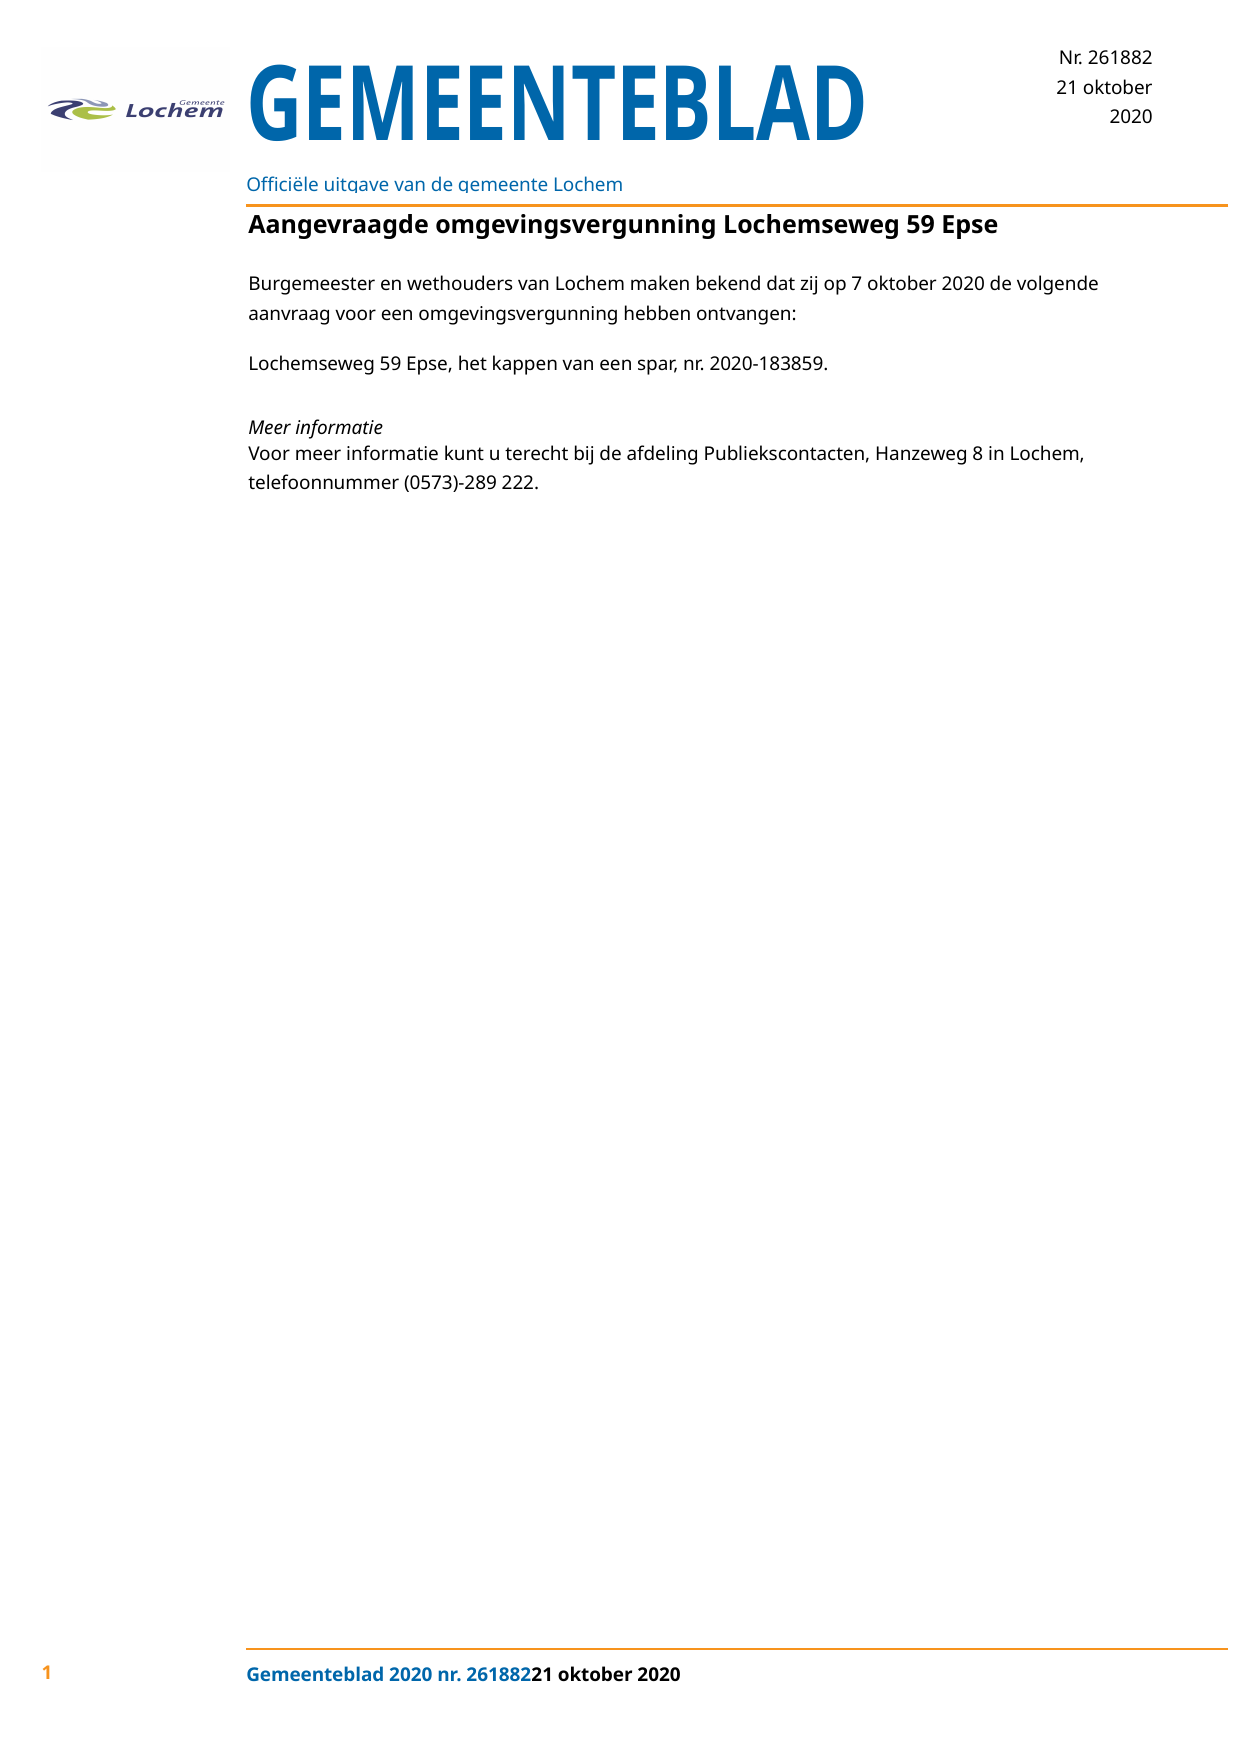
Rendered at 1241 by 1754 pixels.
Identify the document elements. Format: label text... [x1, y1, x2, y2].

text Meer informatie [248, 414, 1152, 440]
text Voor meer informatie kunt u terecht bij de afdeling Publiekscontacten, Hanzeweg 8 in Lochem, telefoonnummer (0573)-289 222. [248, 440, 1152, 495]
picture [41, 47, 231, 172]
text Burgemeester en wethouders van Lochem maken bekend dat zij op 7 oktober 2020 de volgende aanvraag voor een omgevingsvergunning hebben ontvangen: [248, 270, 1152, 326]
text Aangevraagde omgevingsvergunning Lochemseweg 59 Epse [248, 207, 1152, 241]
text Lochemseweg 59 Epse, het kappen van een spar, nr. 2020-183859. [248, 350, 1152, 376]
